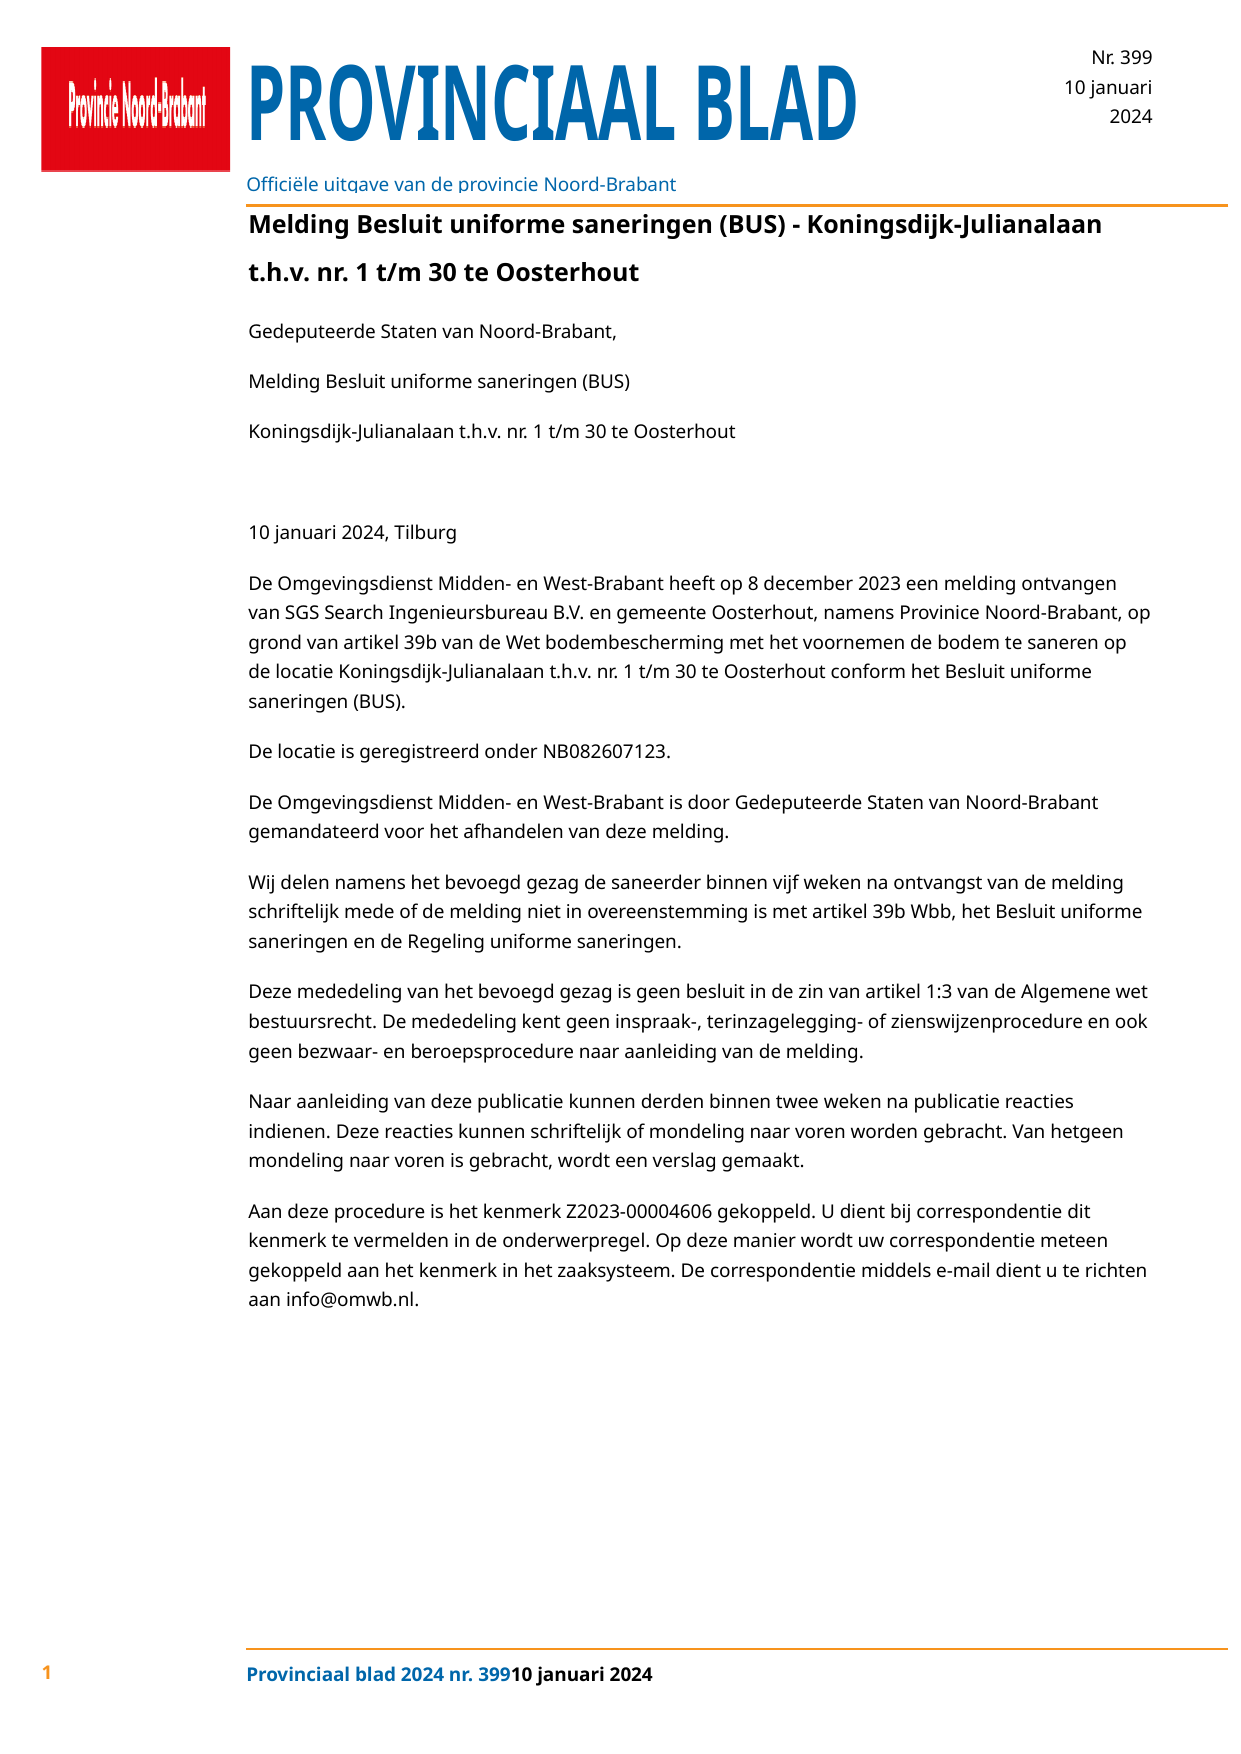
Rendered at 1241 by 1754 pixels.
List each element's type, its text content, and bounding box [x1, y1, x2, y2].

text Gedeputeerde Staten van Noord-Brabant, [248, 318, 1152, 344]
text Koningsdijk-Julianalaan t.h.v. nr. 1 t/m 30 te Oosterhout [248, 419, 1152, 444]
text Naar aanleiding van deze publicatie kunnen derden binnen twee weken na publicatie reacties indienen. Deze reacties kunnen schriftelijk of mondeling naar voren worden gebracht. Van hetgeen mondeling naar voren is gebracht, wordt een verslag gemaakt. [248, 1088, 1152, 1173]
text De Omgevingsdienst Midden- en West-Brabant is door Gedeputeerde Staten van Noord-Brabant gemandateerd voor het afhandelen van deze melding. [248, 789, 1152, 844]
text De locatie is geregistreerd onder NB082607123. [248, 739, 1152, 764]
text Wij delen namens het bevoegd gezag de saneerder binnen vijf weken na ontvangst van de melding schriftelijk mede of de melding niet in overeenstemming is met artikel 39b Wbb, het Besluit uniforme saneringen en de Regeling uniforme saneringen. [248, 869, 1152, 954]
picture [41, 47, 231, 172]
text Aan deze procedure is het kenmerk Z2023-00004606 gekoppeld. U dient bij correspondentie dit kenmerk te vermelden in de onderwerpregel. Op deze manier wordt uw correspondentie meteen gekoppeld aan het kenmerk in het zaaksysteem. De correspondentie middels e-mail dient u te richten aan info@omwb.nl. [248, 1198, 1152, 1312]
text De Omgevingsdienst Midden- en West-Brabant heeft op 8 december 2023 een melding ontvangen van SGS Search Ingenieursbureau B.V. en gemeente Oosterhout, namens Provinice Noord-Brabant, op grond van artikel 39b van de Wet bodembescherming met het voornemen de bodem te saneren op de locatie Koningsdijk-Julianalaan t.h.v. nr. 1 t/m 30 te Oosterhout conform het Besluit uniforme saneringen (BUS). [248, 570, 1152, 714]
text Melding Besluit uniforme saneringen (BUS) - Koningsdijk-Julianalaan t.h.v. nr. 1 t/m 30 te Oosterhout [248, 207, 1152, 288]
text Deze mededeling van het bevoegd gezag is geen besluit in de zin van artikel 1:3 van de Algemene wet bestuursrecht. De mededeling kent geen inspraak-, terinzagelegging- of zienswijzenprocedure en ook geen bezwaar- en beroepsprocedure naar aanleiding van de melding. [248, 979, 1152, 1064]
text 10 januari 2024, Tilburg [248, 519, 1152, 545]
text Melding Besluit uniforme saneringen (BUS) [248, 368, 1152, 394]
